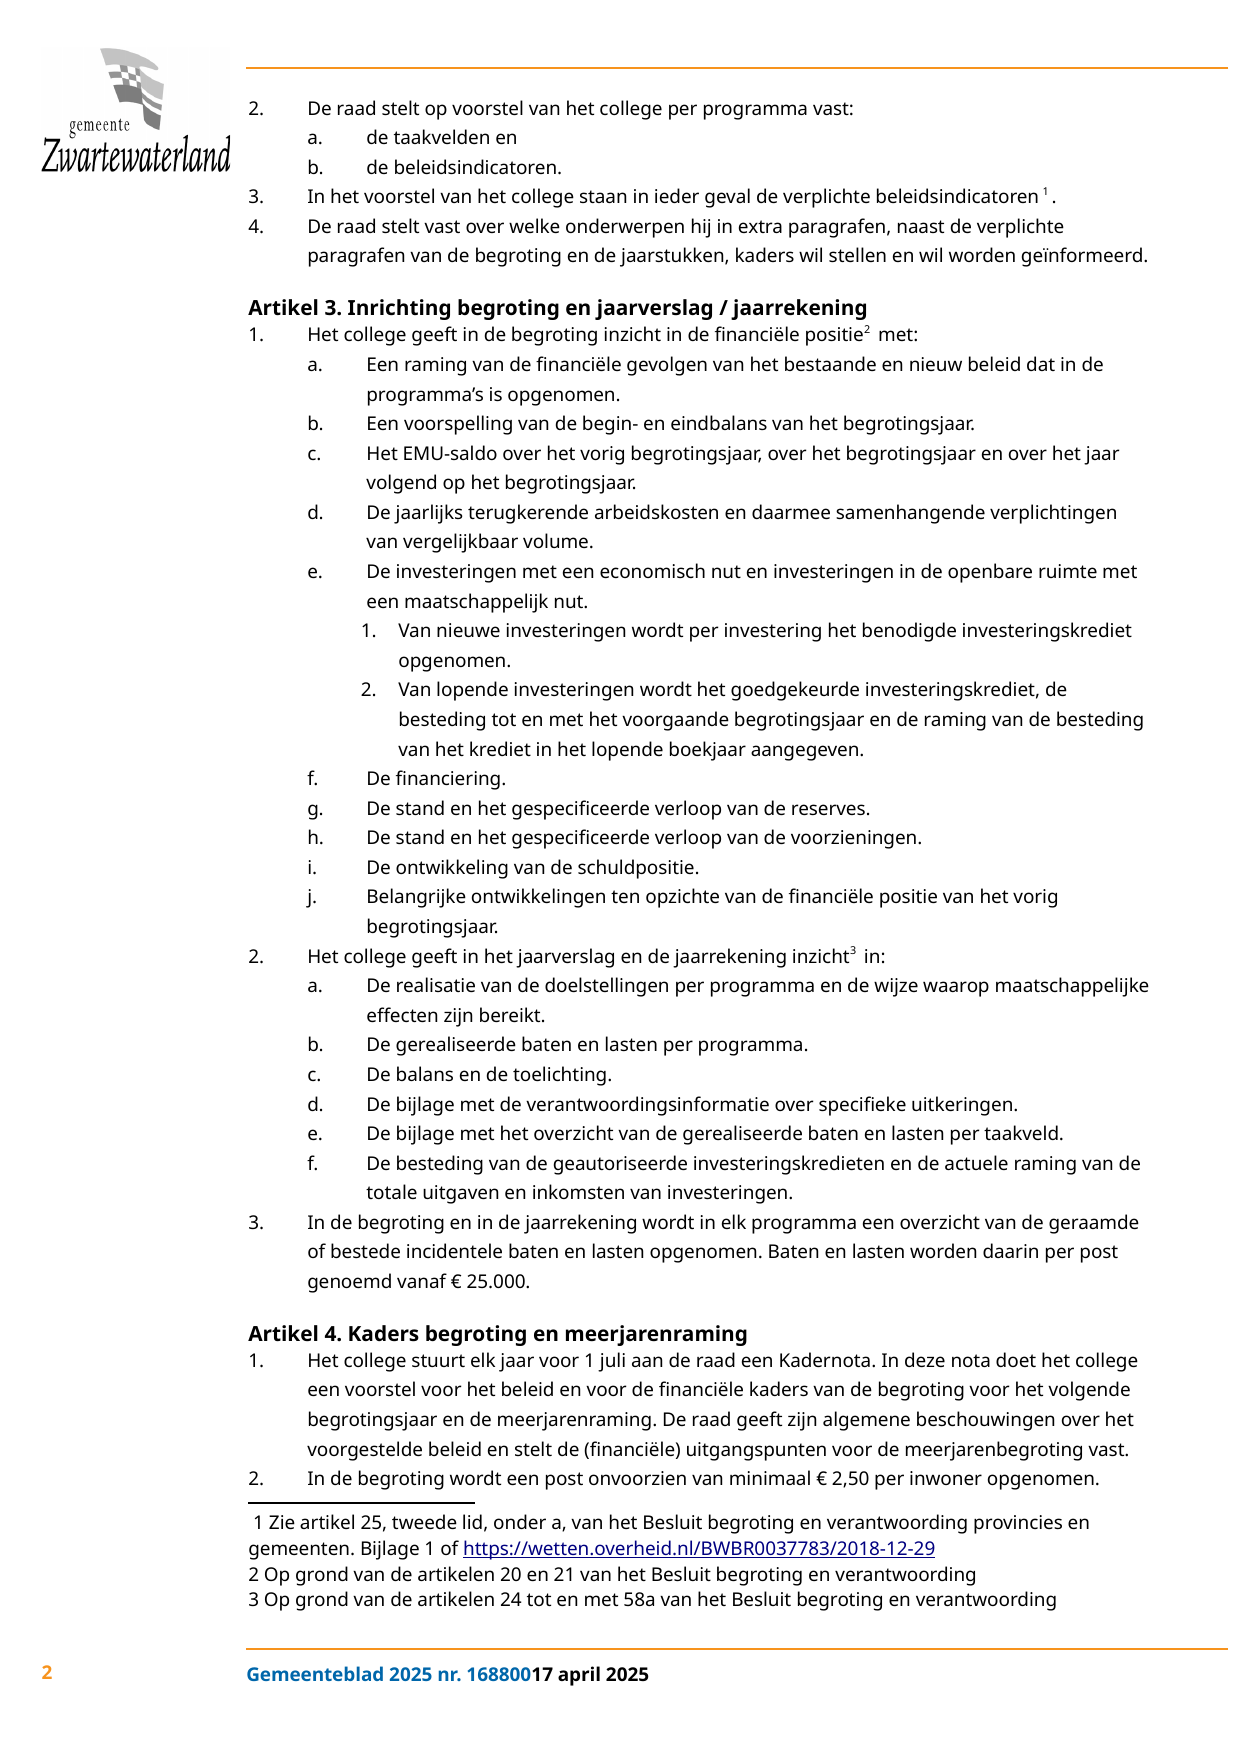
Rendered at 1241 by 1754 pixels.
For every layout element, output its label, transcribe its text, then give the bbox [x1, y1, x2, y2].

list de beleidsindicatoren. [307, 154, 1152, 180]
list Op grond van de artikelen 20 en 21 van het Besluit begroting en verantwoording [248, 1561, 1152, 1586]
list Het college geeft in de begroting inzicht in de financiële positie met: [248, 322, 1152, 347]
list Op grond van de artikelen 24 tot en met 58a van het Besluit begroting en verantwoording [248, 1586, 1152, 1612]
list De raad stelt vast over welke onderwerpen hij in extra paragrafen, naast de verplichte paragrafen van de begroting en de jaarstukken, kaders wil stellen en wil worden geïnformeerd. [248, 213, 1152, 268]
list De gerealiseerde baten en lasten per programma. [307, 1032, 1152, 1057]
list De financiering. [307, 765, 1152, 791]
list De bijlage met de verantwoordingsinformatie over specifieke uitkeringen. [307, 1091, 1152, 1116]
list De realisatie van de doelstellingen per programma en de wijze waarop maatschappelijke effecten zijn bereikt. [307, 972, 1152, 1028]
list Belangrijke ontwikkelingen ten opzichte van de financiële positie van het vorig begrotingsjaar. [307, 884, 1152, 939]
list De jaarlijks terugkerende arbeidskosten en daarmee samenhangende verplichtingen van vergelijkbaar volume. [307, 499, 1152, 554]
list Zie artikel 25, tweede lid, onder a, van het Besluit begroting en verantwoording provincies en gemeenten. Bijlage 1 of https://wetten.overheid.nl/BWBR0037783/2018-12-29 [248, 1509, 1152, 1561]
list De stand en het gespecificeerde verloop van de reserves. [307, 795, 1152, 821]
list De raad stelt op voorstel van het college per programma vast: [248, 95, 1152, 121]
text Artikel 3. Inrichting begroting en jaarverslag / jaarrekening [248, 293, 1152, 322]
list De ontwikkeling van de schuldpositie. [307, 854, 1152, 880]
list De bijlage met het overzicht van de gerealiseerde baten en lasten per taakveld. [307, 1120, 1152, 1146]
list Het college stuurt elk jaar voor 1 juli aan de raad een Kadernota. In deze nota doet het college een voorstel voor het beleid en voor de financiële kaders van de begroting voor het volgende begrotingsjaar en de meerjarenraming. De raad geeft zijn algemene beschouwingen over het voorgestelde beleid en stelt de (financiële) uitgangspunten voor de meerjarenbegroting vast. [248, 1347, 1152, 1462]
list de taakvelden en [307, 124, 1152, 150]
list Het EMU-saldo over het vorig begrotingsjaar, over het begrotingsjaar en over het jaar volgend op het begrotingsjaar. [307, 440, 1152, 495]
text Artikel 4. Kaders begroting en meerjarenraming [248, 1319, 1152, 1347]
list De investeringen met een economisch nut en investeringen in de openbare ruimte met een maatschappelijk nut. [307, 558, 1152, 613]
list Van nieuwe investeringen wordt per investering het benodigde investeringskrediet opgenomen. [361, 617, 1152, 673]
list Een voorspelling van de begin- en eindbalans van het begrotingsjaar. [307, 410, 1152, 436]
list In de begroting wordt een post onvoorzien van minimaal € 2,50 per inwoner opgenomen. [248, 1465, 1152, 1491]
list De stand en het gespecificeerde verloop van de voorzieningen. [307, 824, 1152, 850]
list In het voorstel van het college staan in ieder geval de verplichte beleidsindicatoren. [248, 183, 1152, 209]
list In de begroting en in de jaarrekening wordt in elk programma een overzicht van de geraamde of bestede incidentele baten en lasten opgenomen. Baten en lasten worden daarin per post genoemd vanaf € 25.000. [248, 1209, 1152, 1294]
list De besteding van de geautoriseerde investeringskredieten en de actuele raming van de totale uitgaven en inkomsten van investeringen. [307, 1150, 1152, 1205]
picture [41, 47, 231, 172]
list Het college geeft in het jaarverslag en de jaarrekening inzicht in: [248, 943, 1152, 968]
list Van lopende investeringen wordt het goedgekeurde investeringskrediet, de besteding tot en met het voorgaande begrotingsjaar en de raming van de besteding van het krediet in het lopende boekjaar aangegeven. [361, 677, 1152, 761]
list Een raming van de financiële gevolgen van het bestaande en nieuw beleid dat in de programma’s is opgenomen. [307, 351, 1152, 406]
list De balans en de toelichting. [307, 1061, 1152, 1087]
